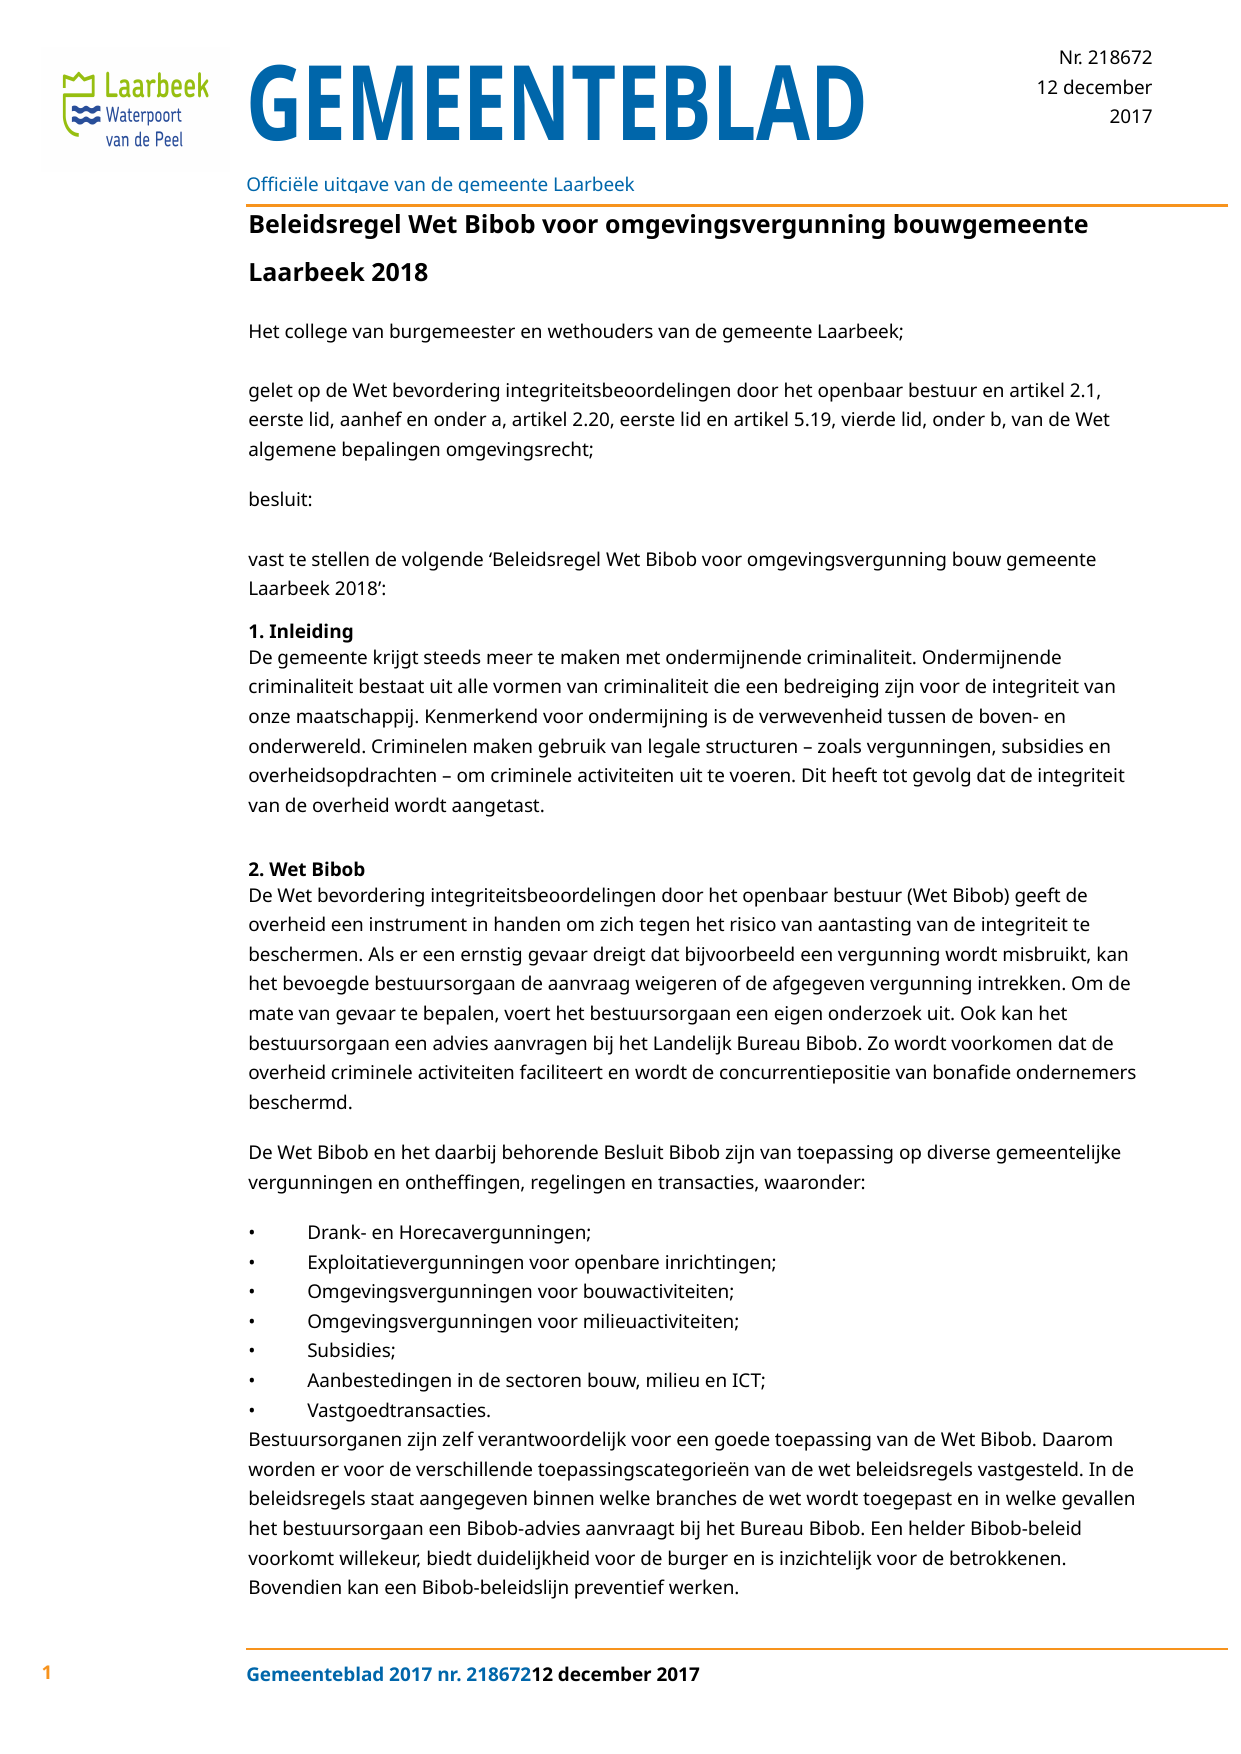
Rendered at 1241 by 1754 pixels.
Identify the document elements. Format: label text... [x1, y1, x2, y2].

picture [41, 47, 231, 172]
list Exploitatievergunningen voor openbare inrichtingen; [248, 1249, 1152, 1274]
list Subsidies; [248, 1338, 1152, 1363]
text Beleidsregel Wet Bibob voor omgevingsvergunning bouwgemeente Laarbeek 2018 [248, 207, 1152, 288]
text gelet op de Wet bevordering integriteitsbeoordelingen door het openbaar bestuur en artikel 2.1, eerste lid, aanhef en onder a, artikel 2.20, eerste lid en artikel 5.19, vierde lid, onder b, van de Wet algemene bepalingen omgevingsrecht; [248, 377, 1152, 462]
list Omgevingsvergunningen voor bouwactiviteiten; [248, 1278, 1152, 1304]
text Het college van burgemeester en wethouders van de gemeente Laarbeek; [248, 318, 1152, 344]
text besluit: [248, 487, 1152, 512]
text Bestuursorganen zijn zelf verantwoordelijk voor een goede toepassing van de Wet Bibob. Daarom worden er voor de verschillende toepassingscategorieën van de wet beleidsregels vastgesteld. In de beleidsregels staat aangegeven binnen welke branches de wet wordt toegepast en in welke gevallen het bestuursorgaan een Bibob-advies aanvraagt bij het Bureau Bibob. Een helder Bibob-beleid voorkomt willekeur, biedt duidelijkheid voor de burger en is inzichtelijk voor de betrokkenen. Bovendien kan een Bibob-beleidslijn preventief werken. [248, 1426, 1152, 1600]
text De gemeente krijgt steeds meer te maken met ondermijnende criminaliteit. Ondermijnende criminaliteit bestaat uit alle vormen van criminaliteit die een bedreiging zijn voor de integriteit van onze maatschappij. Kenmerkend voor ondermijning is de verwevenheid tussen de boven- en onderwereld. Criminelen maken gebruik van legale structuren – zoals vergunningen, subsidies en overheidsopdrachten – om criminele activiteiten uit te voeren. Dit heeft tot gevolg dat de integriteit van de overheid wordt aangetast. [248, 644, 1152, 818]
list Drank- en Horecavergunningen; [248, 1219, 1152, 1245]
text De Wet bevordering integriteitsbeoordelingen door het openbaar bestuur (Wet Bibob) geeft de overheid een instrument in handen om zich tegen het risico van aantasting van de integriteit te beschermen. Als er een ernstig gevaar dreigt dat bijvoorbeeld een vergunning wordt misbruikt, kan het bevoegde bestuursorgaan de aanvraag weigeren of de afgegeven vergunning intrekken. Om de mate van gevaar te bepalen, voert het bestuursorgaan een eigen onderzoek uit. Ook kan het bestuursorgaan een advies aanvragen bij het Landelijk Bureau Bibob. Zo wordt voorkomen dat de overheid criminele activiteiten faciliteert en wordt de concurrentiepositie van bonafide ondernemers beschermd. [248, 882, 1152, 1114]
text vast te stellen de volgende ‘Beleidsregel Wet Bibob voor omgevingsvergunning bouw gemeente Laarbeek 2018’: [248, 546, 1152, 601]
text 2. Wet Bibob [248, 856, 1152, 882]
text 1. Inleiding [248, 618, 1152, 644]
list Omgevingsvergunningen voor milieuactiviteiten; [248, 1308, 1152, 1334]
list Vastgoedtransacties. [248, 1397, 1152, 1422]
list Aanbestedingen in de sectoren bouw, milieu en ICT; [248, 1367, 1152, 1393]
text De Wet Bibob en het daarbij behorende Besluit Bibob zijn van toepassing op diverse gemeentelijke vergunningen en ontheffingen, regelingen en transacties, waaronder: [248, 1139, 1152, 1194]
